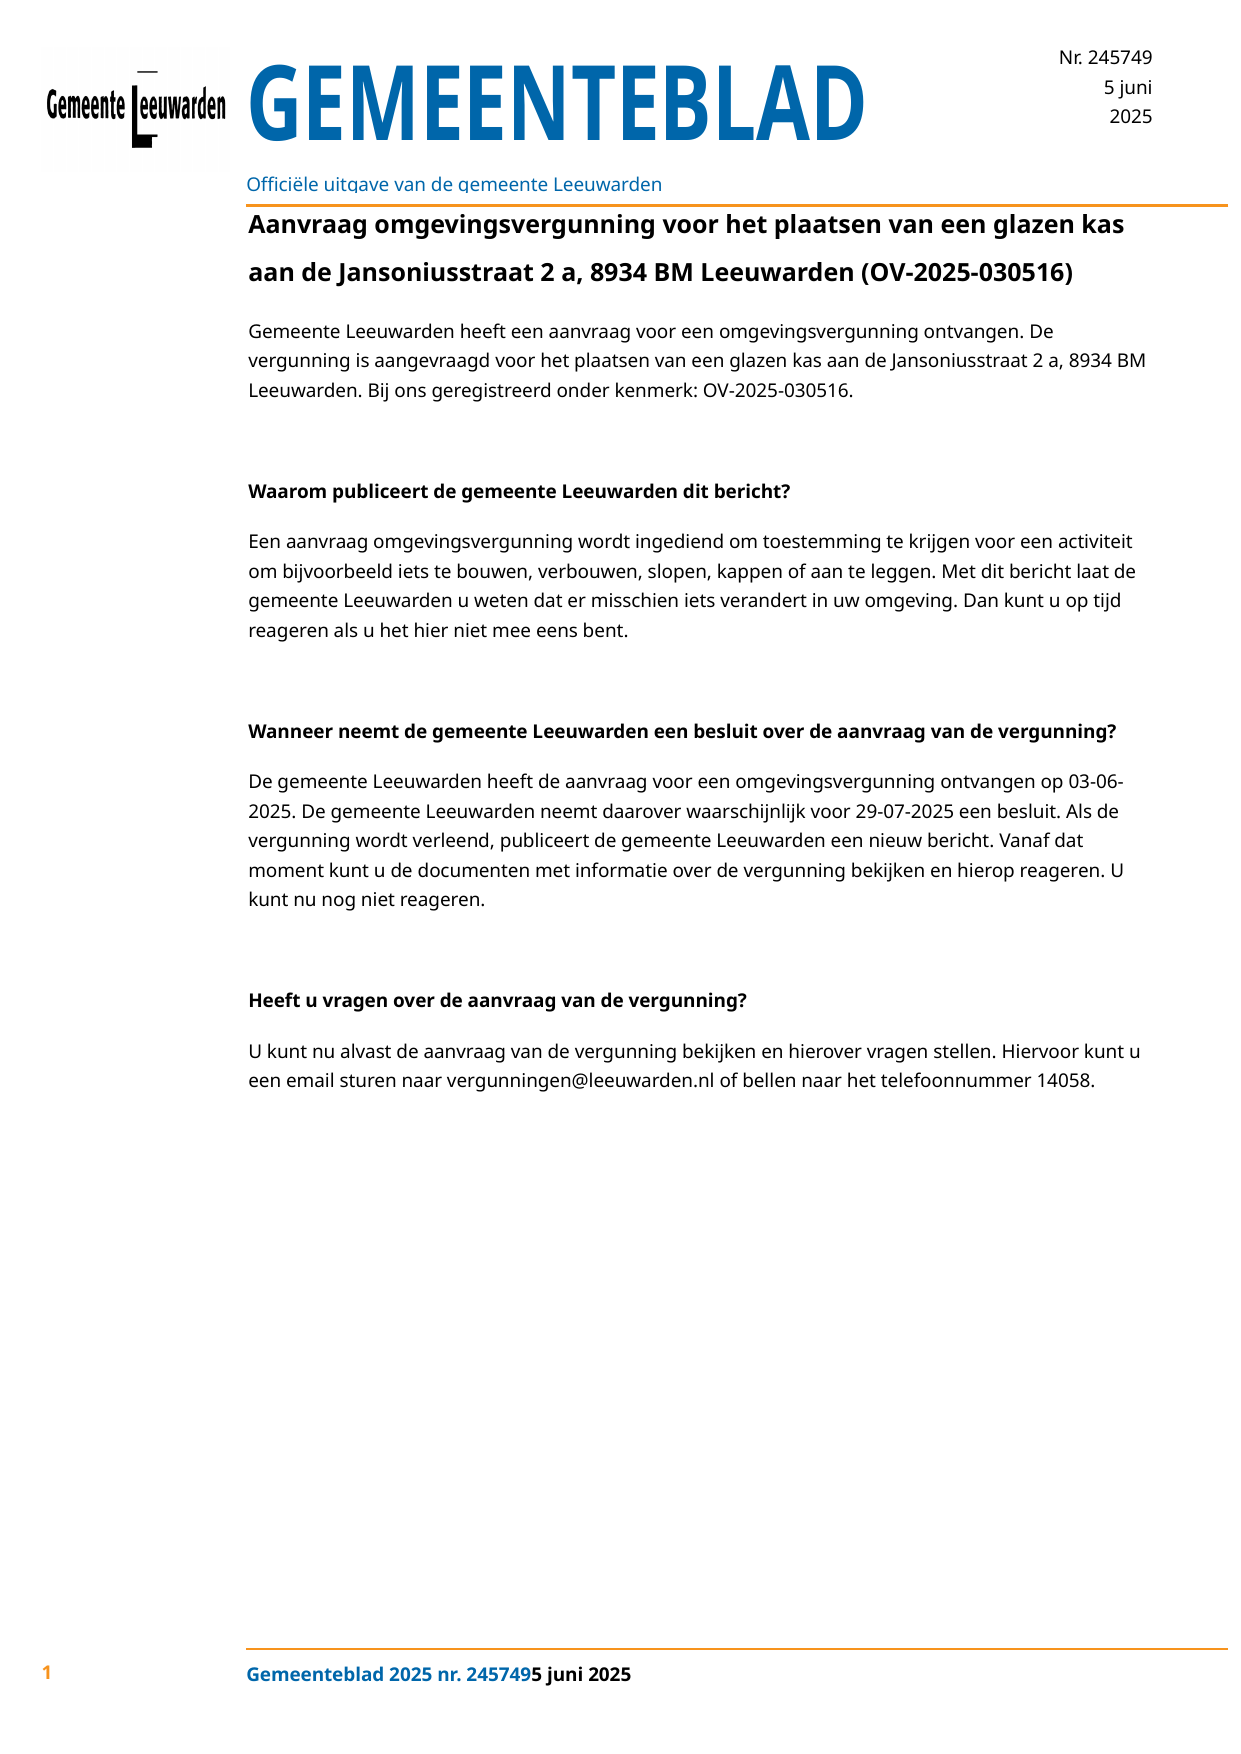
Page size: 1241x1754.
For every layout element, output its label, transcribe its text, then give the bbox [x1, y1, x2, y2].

text De gemeente Leeuwarden heeft de aanvraag voor een omgevingsvergunning ontvangen op 03-06-2025. De gemeente Leeuwarden neemt daarover waarschijnlijk voor 29-07-2025 een besluit. Als de vergunning wordt verleend, publiceert de gemeente Leeuwarden een nieuw bericht. Vanaf dat moment kunt u de documenten met informatie over de vergunning bekijken en hierop reageren. U kunt nu nog niet reageren. [248, 768, 1152, 912]
text Aanvraag omgevingsvergunning voor het plaatsen van een glazen kas aan de Jansoniusstraat 2 a, 8934 BM Leeuwarden (OV-2025-030516) [248, 207, 1152, 288]
text Waarom publiceert de gemeente Leeuwarden dit bericht? [248, 478, 1152, 504]
text Een aanvraag omgevingsvergunning wordt ingediend om toestemming te krijgen voor een activiteit om bijvoorbeeld iets te bouwen, verbouwen, slopen, kappen of aan te leggen. Met dit bericht laat de gemeente Leeuwarden u weten dat er misschien iets verandert in uw omgeving. Dan kunt u op tijd reageren als u het hier niet mee eens bent. [248, 528, 1152, 643]
picture [41, 47, 231, 172]
text Gemeente Leeuwarden heeft een aanvraag voor een omgevingsvergunning ontvangen. De vergunning is aangevraagd voor het plaatsen van een glazen kas aan de Jansoniusstraat 2 a, 8934 BM Leeuwarden. Bij ons geregistreerd onder kenmerk: OV-2025-030516. [248, 318, 1152, 403]
text Wanneer neemt de gemeente Leeuwarden een besluit over de aanvraag van de vergunning? [248, 718, 1152, 744]
text Heeft u vragen over de aanvraag van de vergunning? [248, 987, 1152, 1013]
text U kunt nu alvast de aanvraag van de vergunning bekijken en hierover vragen stellen. Hiervoor kunt u een email sturen naar vergunningen@leeuwarden.nl of bellen naar het telefoonnummer 14058. [248, 1038, 1152, 1093]
